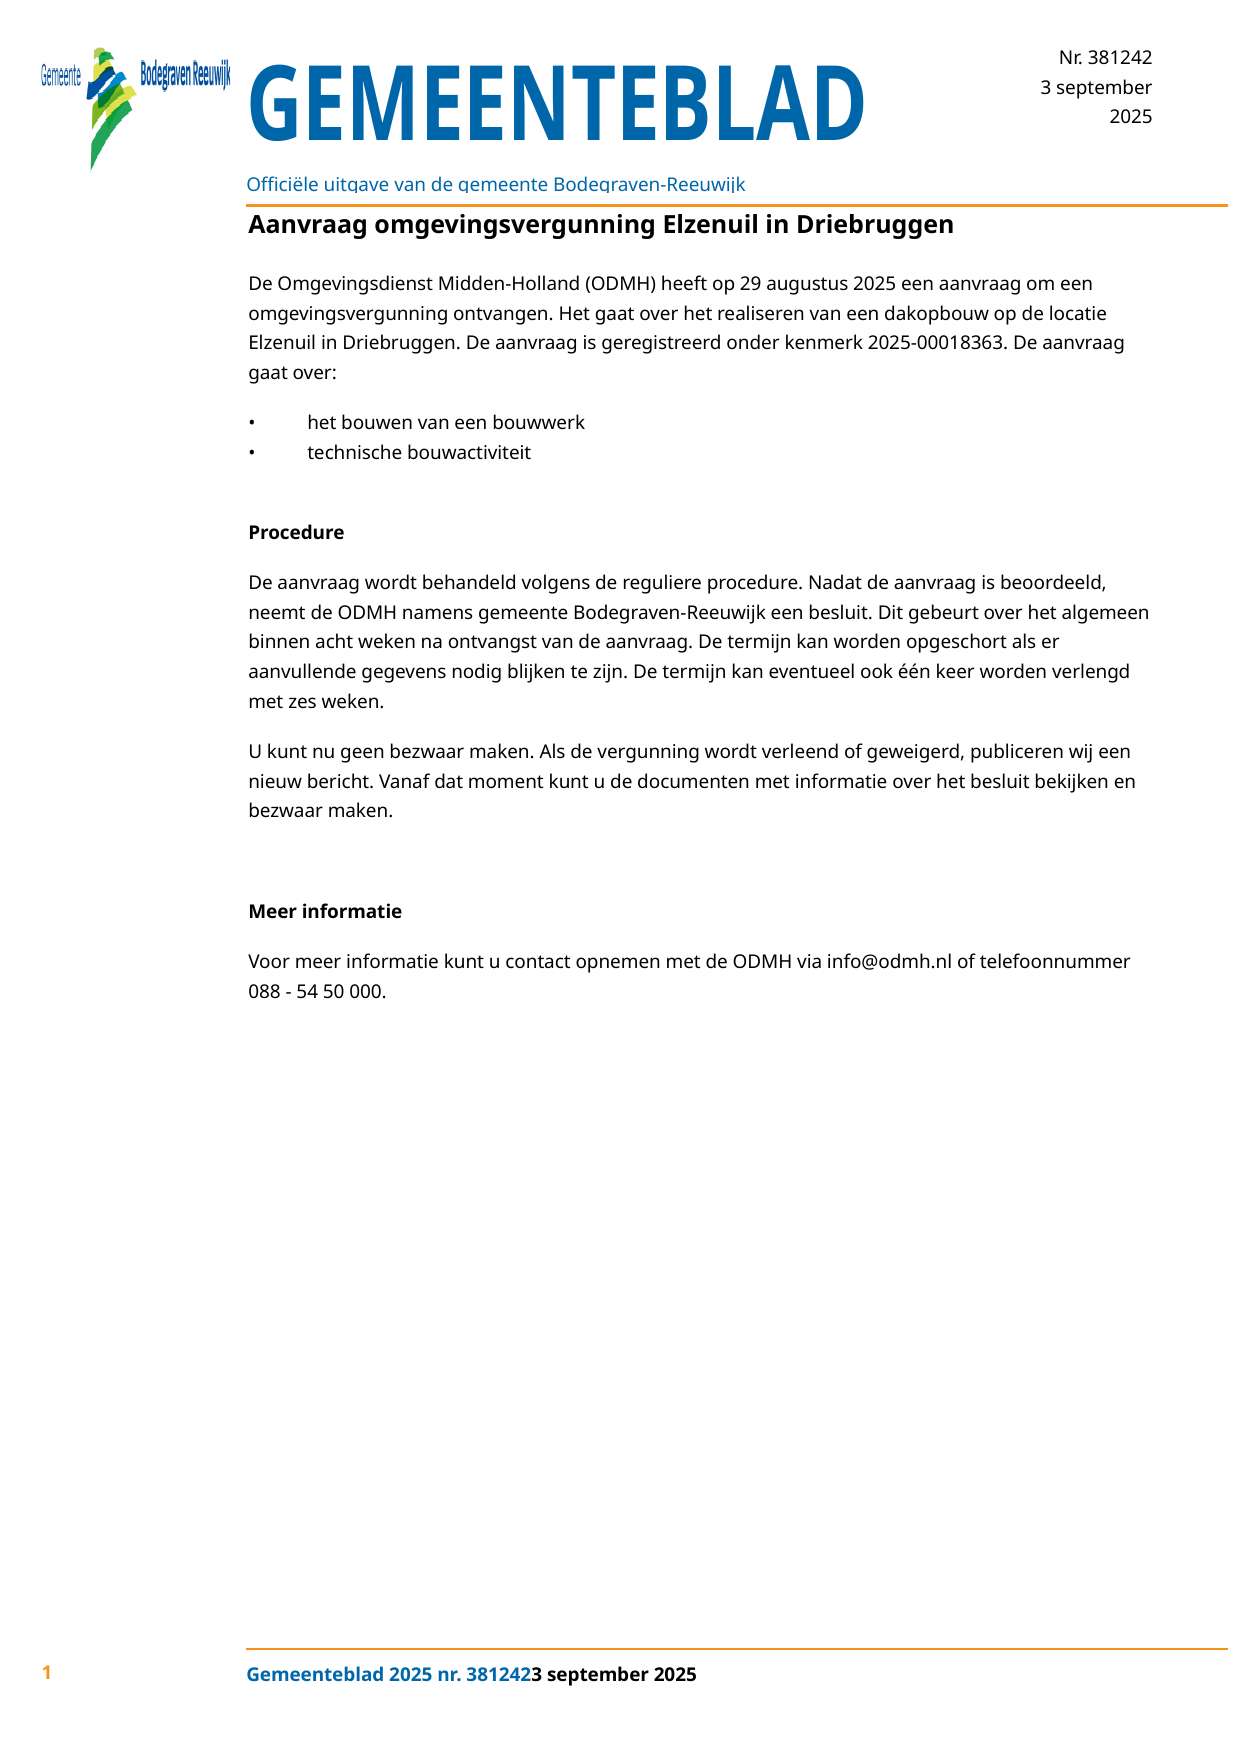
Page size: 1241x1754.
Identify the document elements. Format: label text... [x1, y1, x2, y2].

text Aanvraag omgevingsvergunning Elzenuil in Driebruggen [248, 207, 1152, 241]
text De aanvraag wordt behandeld volgens de reguliere procedure. Nadat de aanvraag is beoordeeld, neemt de ODMH namens gemeente Bodegraven-Reeuwijk een besluit. Dit gebeurt over het algemeen binnen acht weken na ontvangst van de aanvraag. De termijn kan worden opgeschort als er aanvullende gegevens nodig blijken te zijn. De termijn kan eventueel ook één keer worden verlengd met zes weken. [248, 569, 1152, 713]
text De Omgevingsdienst Midden-Holland (ODMH) heeft op 29 augustus 2025 een aanvraag om een omgevingsvergunning ontvangen. Het gaat over het realiseren van een dakopbouw op de locatie Elzenuil in Driebruggen. De aanvraag is geregistreerd onder kenmerk 2025-00018363. De aanvraag gaat over: [248, 270, 1152, 385]
picture [41, 47, 231, 172]
text Meer informatie [248, 898, 1152, 924]
text Voor meer informatie kunt u contact opnemen met de ODMH via info@odmh.nl of telefoonnummer 088 - 54 50 000. [248, 949, 1152, 1004]
text U kunt nu geen bezwaar maken. Als de vergunning wordt verleend of geweigerd, publiceren wij een nieuw bericht. Vanaf dat moment kunt u de documenten met informatie over het besluit bekijken en bezwaar maken. [248, 738, 1152, 823]
list het bouwen van een bouwwerk [248, 409, 1152, 435]
text Procedure [248, 519, 1152, 545]
list technische bouwactiviteit [248, 439, 1152, 465]
